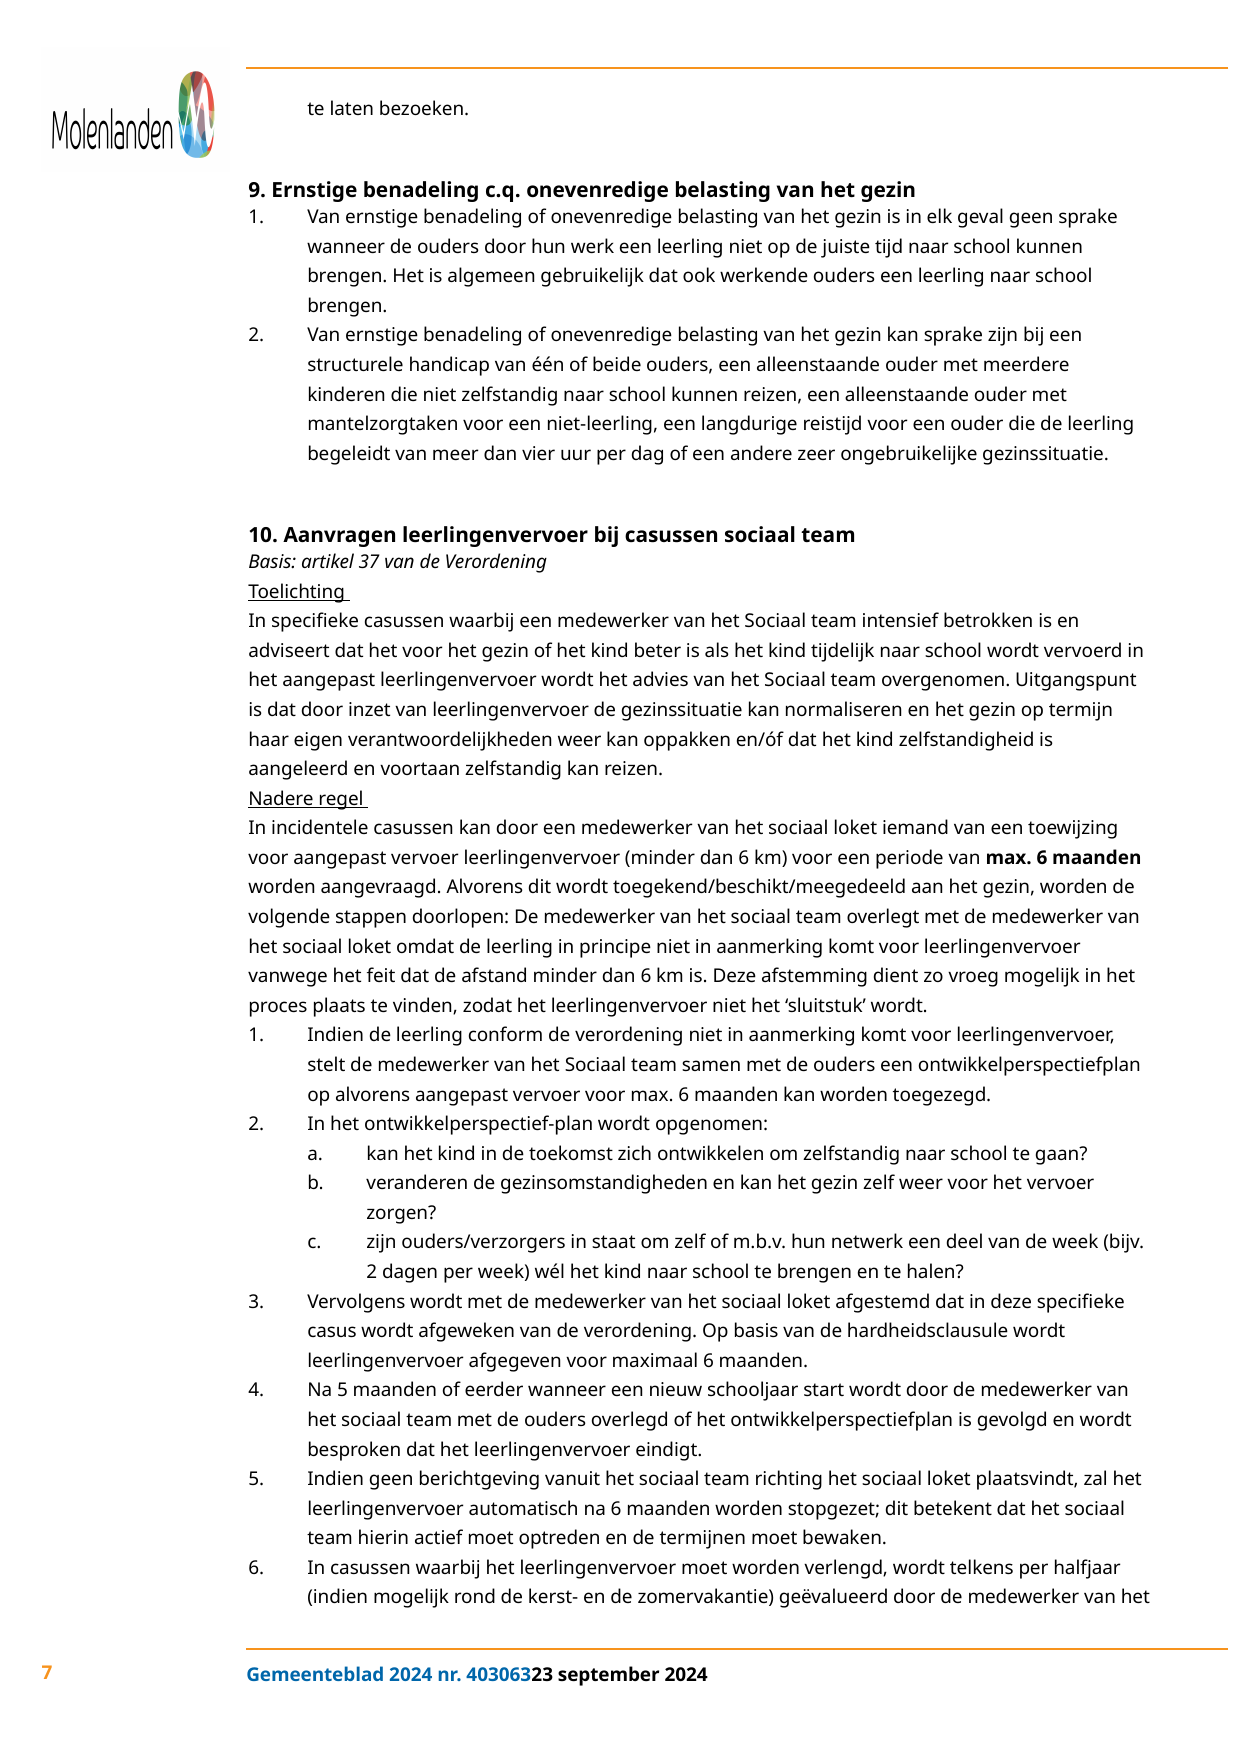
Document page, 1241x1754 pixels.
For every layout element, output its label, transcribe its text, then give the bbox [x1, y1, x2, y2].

picture [41, 47, 231, 172]
list kan het kind in de toekomst zich ontwikkelen om zelfstandig naar school te gaan? [307, 1140, 1152, 1166]
text 9. Ernstige benadeling c.q. onevenredige belasting van het gezin [248, 175, 1152, 203]
text Basis: artikel 37 van de Verordening [248, 548, 1152, 574]
list veranderen de gezinsomstandigheden en kan het gezin zelf weer voor het vervoer zorgen? [307, 1169, 1152, 1225]
list In het ontwikkelperspectief-plan wordt opgenomen: [248, 1110, 1152, 1136]
text Nadere regel [248, 785, 1152, 811]
list Van ernstige benadeling of onevenredige belasting van het gezin is in elk geval geen sprake wanneer de ouders door hun werk een leerling niet op de juiste tijd naar school kunnen brengen. Het is algemeen gebruikelijk dat ook werkende ouders een leerling naar school brengen. [248, 203, 1152, 318]
text In incidentele casussen kan door een medewerker van het sociaal loket iemand van een toewijzing voor aangepast vervoer leerlingenvervoer (minder dan 6 km) voor een periode van max. 6 maanden worden aangevraagd. Alvorens dit wordt toegekend/beschikt/meegedeeld aan het gezin, worden de volgende stappen doorlopen: De medewerker van het sociaal team overlegt met de medewerker van het sociaal loket omdat de leerling in principe niet in aanmerking komt voor leerlingenvervoer vanwege het feit dat de afstand minder dan 6 km is. Deze afstemming dient zo vroeg mogelijk in het proces plaats te vinden, zodat het leerlingenvervoer niet het ‘sluitstuk’ wordt. [248, 814, 1152, 1018]
list Indien geen berichtgeving vanuit het sociaal team richting het sociaal loket plaatsvindt, zal het leerlingenvervoer automatisch na 6 maanden worden stopgezet; dit betekent dat het sociaal team hierin actief moet optreden en de termijnen moet bewaken. [248, 1465, 1152, 1550]
text Toelichting [248, 578, 1152, 604]
list In casussen waarbij het leerlingenvervoer moet worden verlengd, wordt telkens per halfjaar (indien mogelijk rond de kerst- en de zomervakantie) geëvalueerd door de medewerker van het [248, 1554, 1152, 1609]
list Vervolgens wordt met de medewerker van het sociaal loket afgestemd dat in deze specifieke casus wordt afgeweken van de verordening. Op basis van de hardheidsclausule wordt leerlingenvervoer afgegeven voor maximaal 6 maanden. [248, 1288, 1152, 1373]
list Indien de leerling conform de verordening niet in aanmerking komt voor leerlingenvervoer, stelt de medewerker van het Sociaal team samen met de ouders een ontwikkelperspectiefplan op alvorens aangepast vervoer voor max. 6 maanden kan worden toegezegd. [248, 1022, 1152, 1107]
list zijn ouders/verzorgers in staat om zelf of m.b.v. hun netwerk een deel van de week (bijv. 2 dagen per week) wél het kind naar school te brengen en te halen? [307, 1229, 1152, 1284]
list Van ernstige benadeling of onevenredige belasting van het gezin kan sprake zijn bij een structurele handicap van één of beide ouders, een alleenstaande ouder met meerdere kinderen die niet zelfstandig naar school kunnen reizen, een alleenstaande ouder met mantelzorgtaken voor een niet-leerling, een langdurige reistijd voor een ouder die de leerling begeleidt van meer dan vier uur per dag of een andere zeer ongebruikelijke gezinssituatie. [248, 322, 1152, 466]
list Na 5 maanden of eerder wanneer een nieuw schooljaar start wordt door de medewerker van het sociaal team met de ouders overlegd of het ontwikkelperspectiefplan is gevolgd en wordt besproken dat het leerlingenvervoer eindigt. [248, 1377, 1152, 1462]
text In specifieke casussen waarbij een medewerker van het Sociaal team intensief betrokken is en adviseert dat het voor het gezin of het kind beter is als het kind tijdelijk naar school wordt vervoerd in het aangepast leerlingenvervoer wordt het advies van het Sociaal team overgenomen. Uitgangspunt is dat door inzet van leerlingenvervoer de gezinssituatie kan normaliseren en het gezin op termijn haar eigen verantwoordelijkheden weer kan oppakken en/óf dat het kind zelfstandigheid is aangeleerd en voortaan zelfstandig kan reizen. [248, 607, 1152, 781]
list te laten bezoeken. [248, 95, 1152, 121]
text 10. Aanvragen leerlingenvervoer bij casussen sociaal team [248, 520, 1152, 548]
